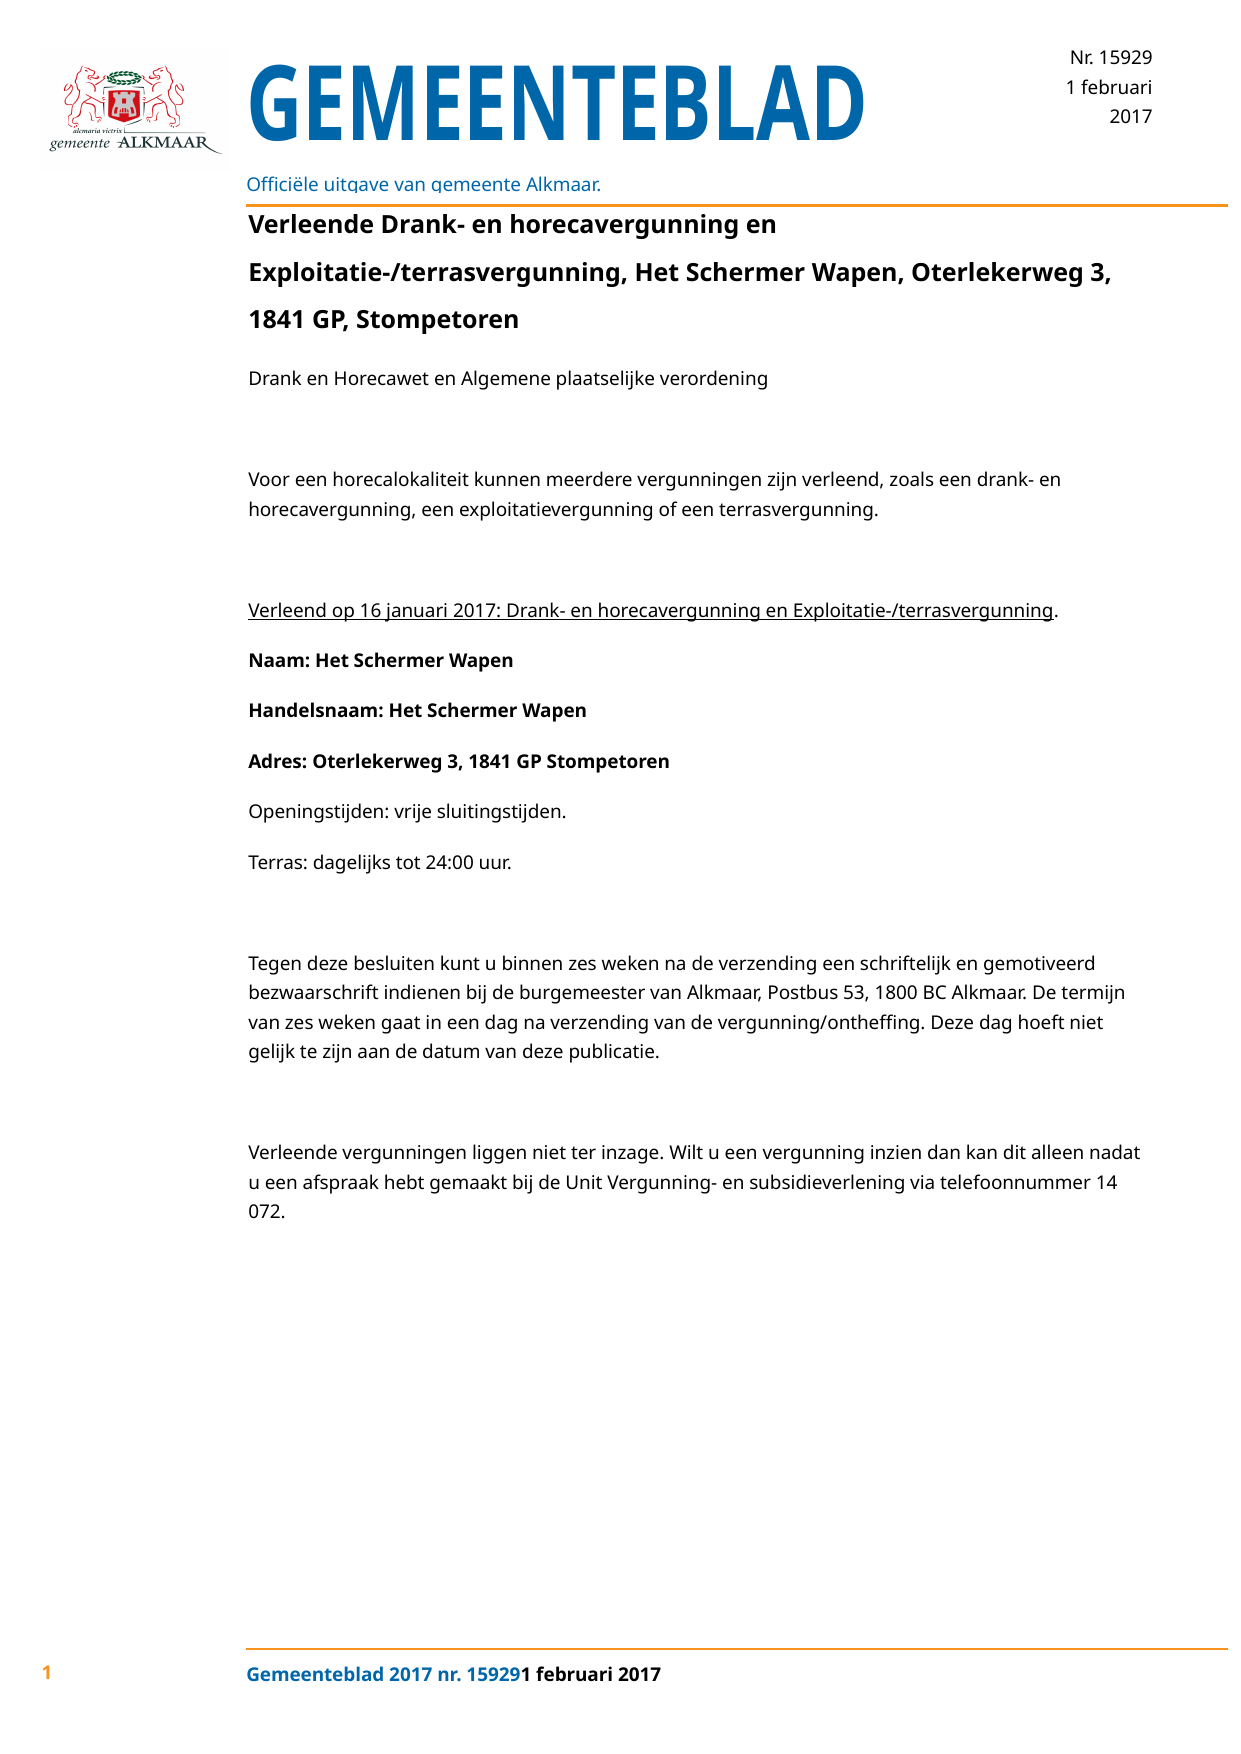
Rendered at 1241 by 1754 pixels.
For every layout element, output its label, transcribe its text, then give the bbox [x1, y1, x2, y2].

text Openingstijden: vrije sluitingstijden. [248, 798, 1152, 824]
text Terras: dagelijks tot 24:00 uur. [248, 849, 1152, 874]
text Tegen deze besluiten kunt u binnen zes weken na de verzending een schriftelijk en gemotiveerd bezwaarschrift indienen bij de burgemeester van Alkmaar, Postbus 53, 1800 BC Alkmaar. De termijn van zes weken gaat in een dag na verzending van de vergunning/ontheffing. Deze dag hoeft niet gelijk te zijn aan de datum van deze publicatie. [248, 950, 1152, 1064]
text Verleende Drank- en horecavergunning en Exploitatie-/terrasvergunning, Het Schermer Wapen, Oterlekerweg 3, 1841 GP, Stompetoren [248, 207, 1152, 336]
text Handelsnaam: Het Schermer Wapen [248, 698, 1152, 723]
picture [41, 47, 231, 172]
text Adres: Oterlekerweg 3, 1841 GP Stompetoren [248, 748, 1152, 774]
text Verleende vergunningen liggen niet ter inzage. Wilt u een vergunning inzien dan kan dit alleen nadat u een afspraak hebt gemaakt bij de Unit Vergunning- en subsidieverlening via telefoonnummer 14 072. [248, 1139, 1152, 1224]
text Voor een horecalokaliteit kunnen meerdere vergunningen zijn verleend, zoals een drank- en horecavergunning, een exploitatievergunning of een terrasvergunning. [248, 466, 1152, 522]
text Drank en Horecawet en Algemene plaatselijke verordening [248, 366, 1152, 391]
text Verleend op 16 januari 2017: Drank- en horecavergunning en Exploitatie-/terrasvergunning. [248, 597, 1152, 622]
text Naam: Het Schermer Wapen [248, 647, 1152, 673]
